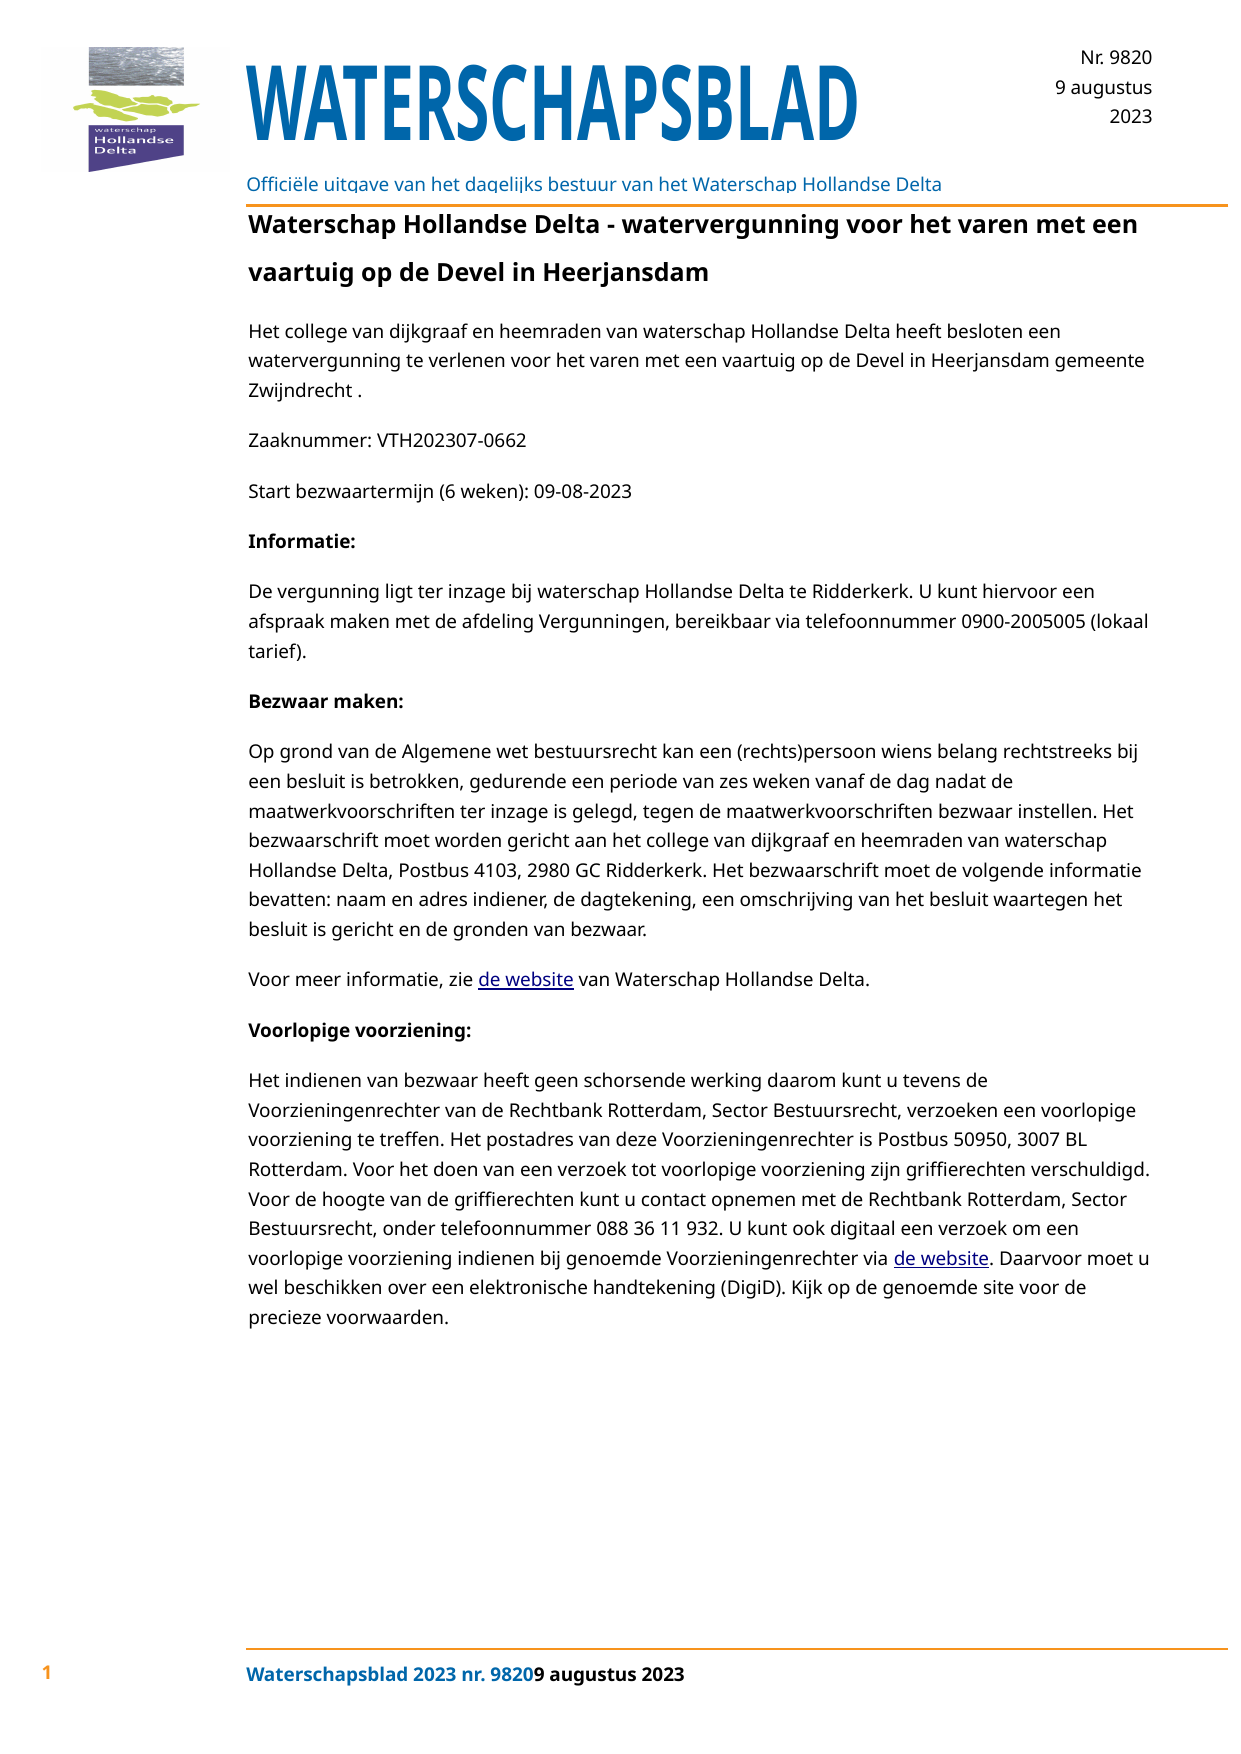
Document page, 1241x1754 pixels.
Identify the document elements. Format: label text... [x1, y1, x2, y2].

text Start bezwaartermijn (6 weken): 09-08-2023 [248, 478, 1152, 504]
text Het indienen van bezwaar heeft geen schorsende werking daarom kunt u tevens de Voorzieningenrechter van de Rechtbank Rotterdam, Sector Bestuursrecht, verzoeken een voorlopige voorziening te treffen. Het postadres van deze Voorzieningenrechter is Postbus 50950, 3007 BL Rotterdam. Voor het doen van een verzoek tot voorlopige voorziening zijn griffierechten verschuldigd. Voor de hoogte van de griffierechten kunt u contact opnemen met de Rechtbank Rotterdam, Sector Bestuursrecht, onder telefoonnummer 088 36 11 932. U kunt ook digitaal een verzoek om een voorlopige voorziening indienen bij genoemde Voorzieningenrechter via de website. Daarvoor moet u wel beschikken over een elektronische handtekening (DigiD). Kijk op de genoemde site voor de precieze voorwaarden. [248, 1067, 1152, 1330]
text Op grond van de Algemene wet bestuursrecht kan een (rechts)persoon wiens belang rechtstreeks bij een besluit is betrokken, gedurende een periode van zes weken vanaf de dag nadat de maatwerkvoorschriften ter inzage is gelegd, tegen de maatwerkvoorschriften bezwaar instellen. Het bezwaarschrift moet worden gericht aan het college van dijkgraaf en heemraden van waterschap Hollandse Delta, Postbus 4103, 2980 GC Ridderkerk. Het bezwaarschrift moet de volgende informatie bevatten: naam en adres indiener, de dagtekening, een omschrijving van het besluit waartegen het besluit is gericht en de gronden van bezwaar. [248, 739, 1152, 942]
picture [41, 47, 231, 172]
text Het college van dijkgraaf en heemraden van waterschap Hollandse Delta heeft besloten een watervergunning te verlenen voor het varen met een vaartuig op de Devel in Heerjansdam gemeente Zwijndrecht . [248, 318, 1152, 403]
text Zaaknummer: VTH202307-0662 [248, 427, 1152, 453]
text Informatie: [248, 528, 1152, 554]
text Voor meer informatie, zie de website van Waterschap Hollandse Delta. [248, 967, 1152, 992]
text Waterschap Hollandse Delta - watervergunning voor het varen met een vaartuig op de Devel in Heerjansdam [248, 207, 1152, 288]
text De vergunning ligt ter inzage bij waterschap Hollandse Delta te Ridderkerk. U kunt hiervoor een afspraak maken met de afdeling Vergunningen, bereikbaar via telefoonnummer 0900-2005005 (lokaal tarief). [248, 579, 1152, 664]
text Bezwaar maken: [248, 688, 1152, 714]
text Voorlopige voorziening: [248, 1017, 1152, 1043]
